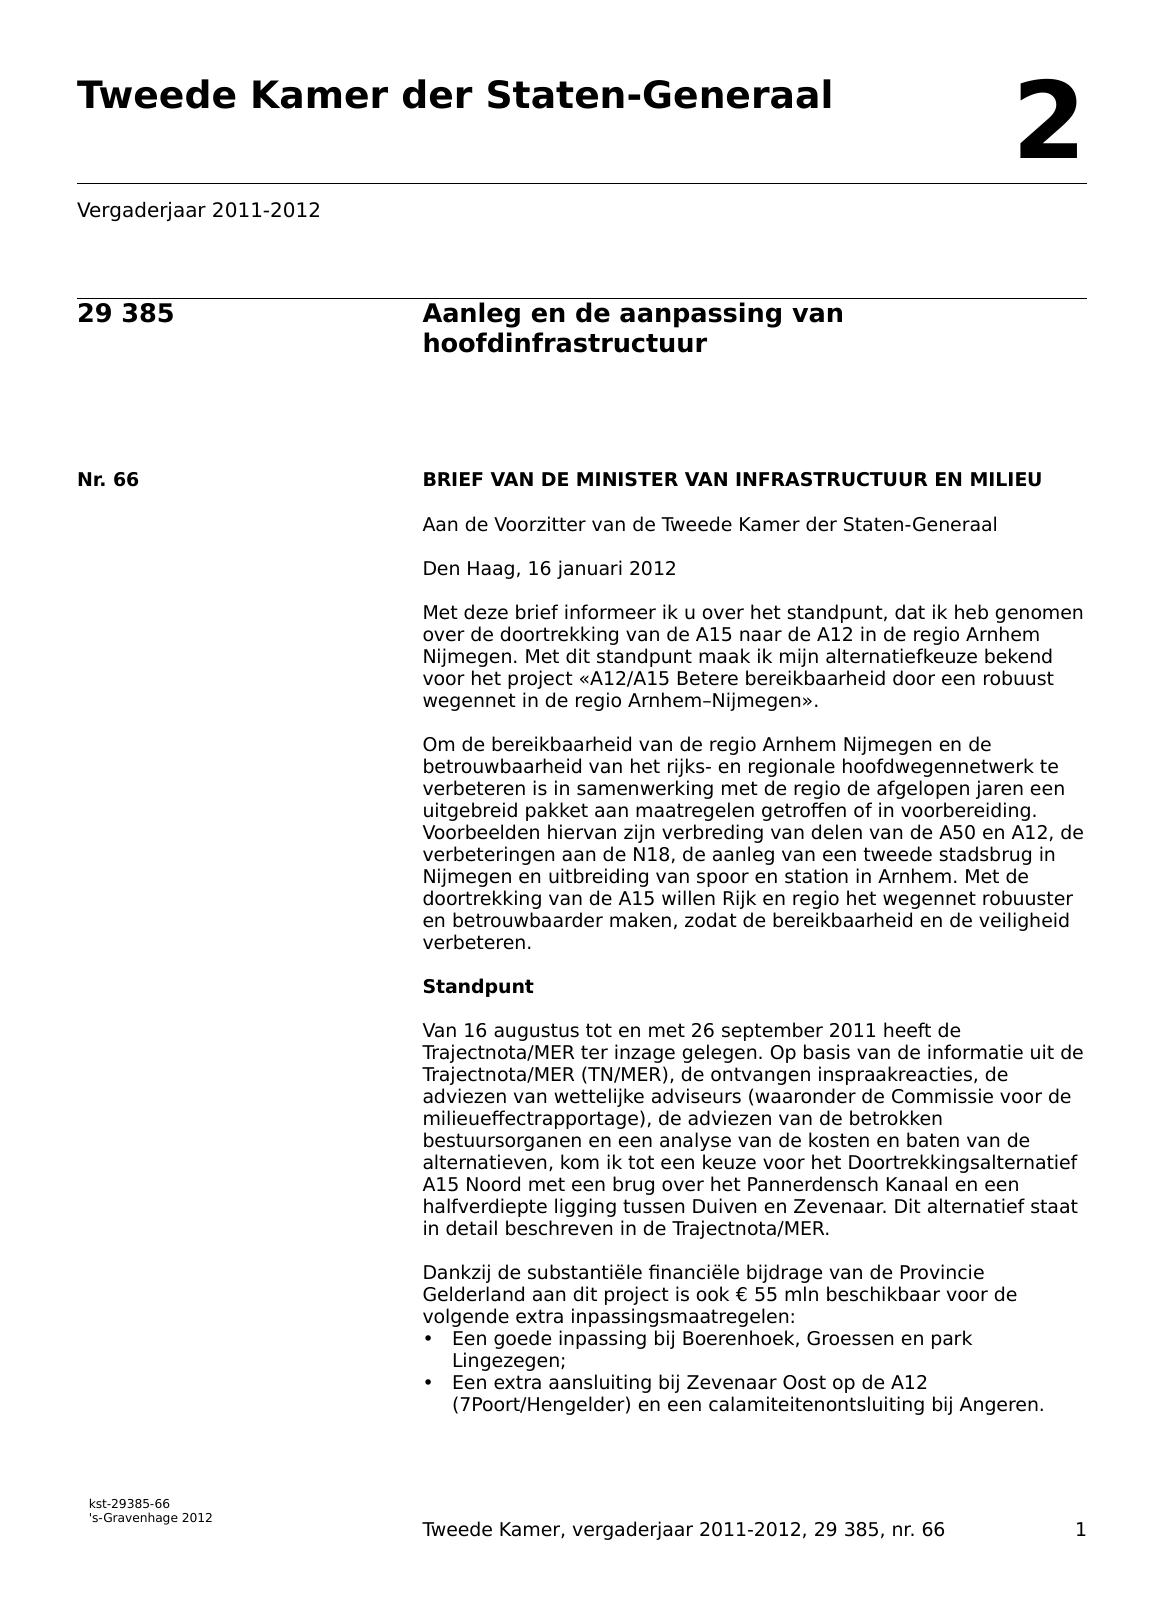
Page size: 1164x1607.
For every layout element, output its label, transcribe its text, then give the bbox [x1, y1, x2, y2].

subtitle Nr. 66 BRIEF VAN DE MINISTER VAN INFRASTRUCTUUR EN MILIEU [77, 469, 1087, 491]
table_cell Vergaderjaar 2011-2012 [77, 184, 1087, 298]
text Met deze brief informeer ik u over het standpunt, dat ik heb genomen over de doortrekking van de A15 naar de A12 in de regio Arnhem Nijmegen. Met dit standpunt maak ik mijn alternatiefkeuze bekend voor het project «A12/A15 Betere bereikbaarheid door een robuust wegennet in de regio Arnhem–Nijmegen». [422, 602, 1087, 712]
text • Een goede inpassing bij Boerenhoek, Groessen en park Lingezegen; [422, 1328, 1087, 1372]
text Van 16 augustus tot en met 26 september 2011 heeft de Trajectnota/MER ter inzage gelegen. Op basis van de informatie uit de Trajectnota/MER (TN/MER), de ontvangen inspraakreacties, de adviezen van wettelijke adviseurs (waaronder de Commissie voor de milieueffectrapportage), de adviezen van de betrokken bestuursorganen en een analyse van de kosten en baten van de alternatieven, kom ik tot een keuze voor het Doortrekkingsalternatief A15 Noord met een brug over het Pannerdensch Kanaal en een halfverdiepte ligging tussen Duiven en Zevenaar. Dit alternatief staat in detail beschreven in de Trajectnota/MER. [422, 1020, 1087, 1240]
table_header Tweede Kamer der Staten-Generaal [77, 59, 886, 183]
text kst-29385-66 [88, 1497, 323, 1511]
text Aan de Voorzitter van de Tweede Kamer der Staten-Generaal [422, 513, 1087, 536]
text Om de bereikbaarheid van de regio Arnhem Nijmegen en de betrouwbaarheid van het rijks- en regionale hoofdwegennetwerk te verbeteren is in samenwerking met de regio de afgelopen jaren een uitgebreid pakket aan maatregelen getroffen of in voorbereiding. Voorbeelden hiervan zijn verbreding van delen van de A50 en A12, de verbeteringen aan de N18, de aanleg van een tweede stadsbrug in Nijmegen en uitbreiding van spoor en station in Arnhem. Met de doortrekking van de A15 willen Rijk en regio het wegennet robuuster en betrouwbaarder maken, zodat de bereikbaarheid en de veiligheid verbeteren. [422, 734, 1087, 954]
text Dankzij de substantiële financiële bijdrage van de Provincie Gelderland aan dit project is ook € 55 mln beschikbaar voor de volgende extra inpassingsmaatregelen: [422, 1262, 1087, 1328]
text • Een extra aansluiting bij Zevenaar Oost op de A12 (7Poort/Hengelder) en een calamiteitenontsluiting bij Angeren. [422, 1372, 1087, 1416]
text Den Haag, 16 januari 2012 [422, 558, 1087, 580]
subtitle Standpunt [422, 976, 1087, 998]
subtitle 29 385 Aanleg en de aanpassing van hoofdinfrastructuur [77, 299, 1087, 358]
text 's-Gravenhage 2012 [88, 1511, 323, 1525]
table_header 2 [886, 59, 1087, 183]
